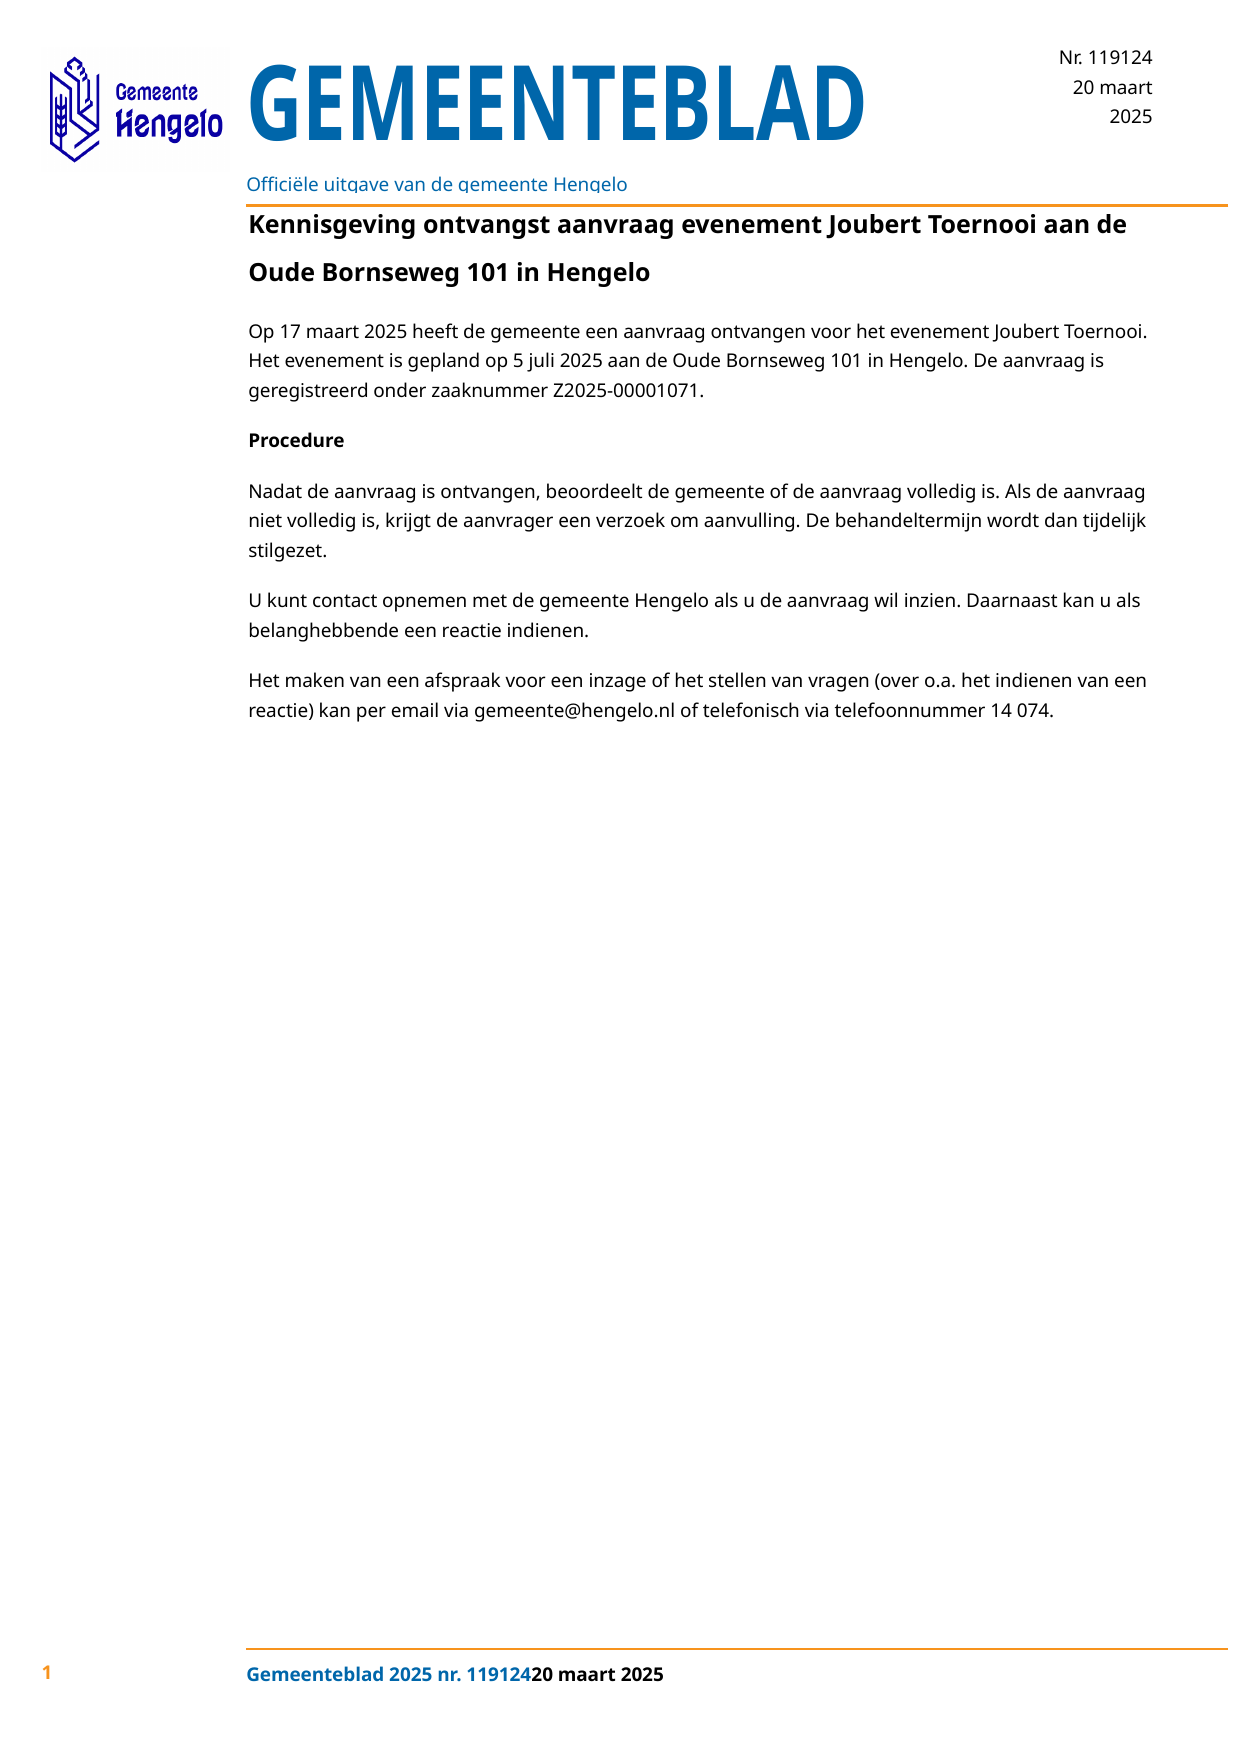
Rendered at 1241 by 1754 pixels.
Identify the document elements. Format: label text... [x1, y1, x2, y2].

text U kunt contact opnemen met de gemeente Hengelo als u de aanvraag wil inzien. Daarnaast kan u als belanghebbende een reactie indienen. [248, 587, 1152, 643]
text Procedure [248, 427, 1152, 453]
text Nadat de aanvraag is ontvangen, beoordeelt de gemeente of de aanvraag volledig is. Als de aanvraag niet volledig is, krijgt de aanvrager een verzoek om aanvulling. De behandeltermijn wordt dan tijdelijk stilgezet. [248, 478, 1152, 563]
text Op 17 maart 2025 heeft de gemeente een aanvraag ontvangen voor het evenement Joubert Toernooi. Het evenement is gepland op 5 juli 2025 aan de Oude Bornseweg 101 in Hengelo. De aanvraag is geregistreerd onder zaaknummer Z2025-00001071. [248, 318, 1152, 403]
text Het maken van een afspraak voor een inzage of het stellen van vragen (over o.a. het indienen van een reactie) kan per email via gemeente@hengelo.nl of telefonisch via telefoonnummer 14 074. [248, 667, 1152, 723]
picture [41, 47, 231, 172]
text Kennisgeving ontvangst aanvraag evenement Joubert Toernooi aan de Oude Bornseweg 101 in Hengelo [248, 207, 1152, 288]
